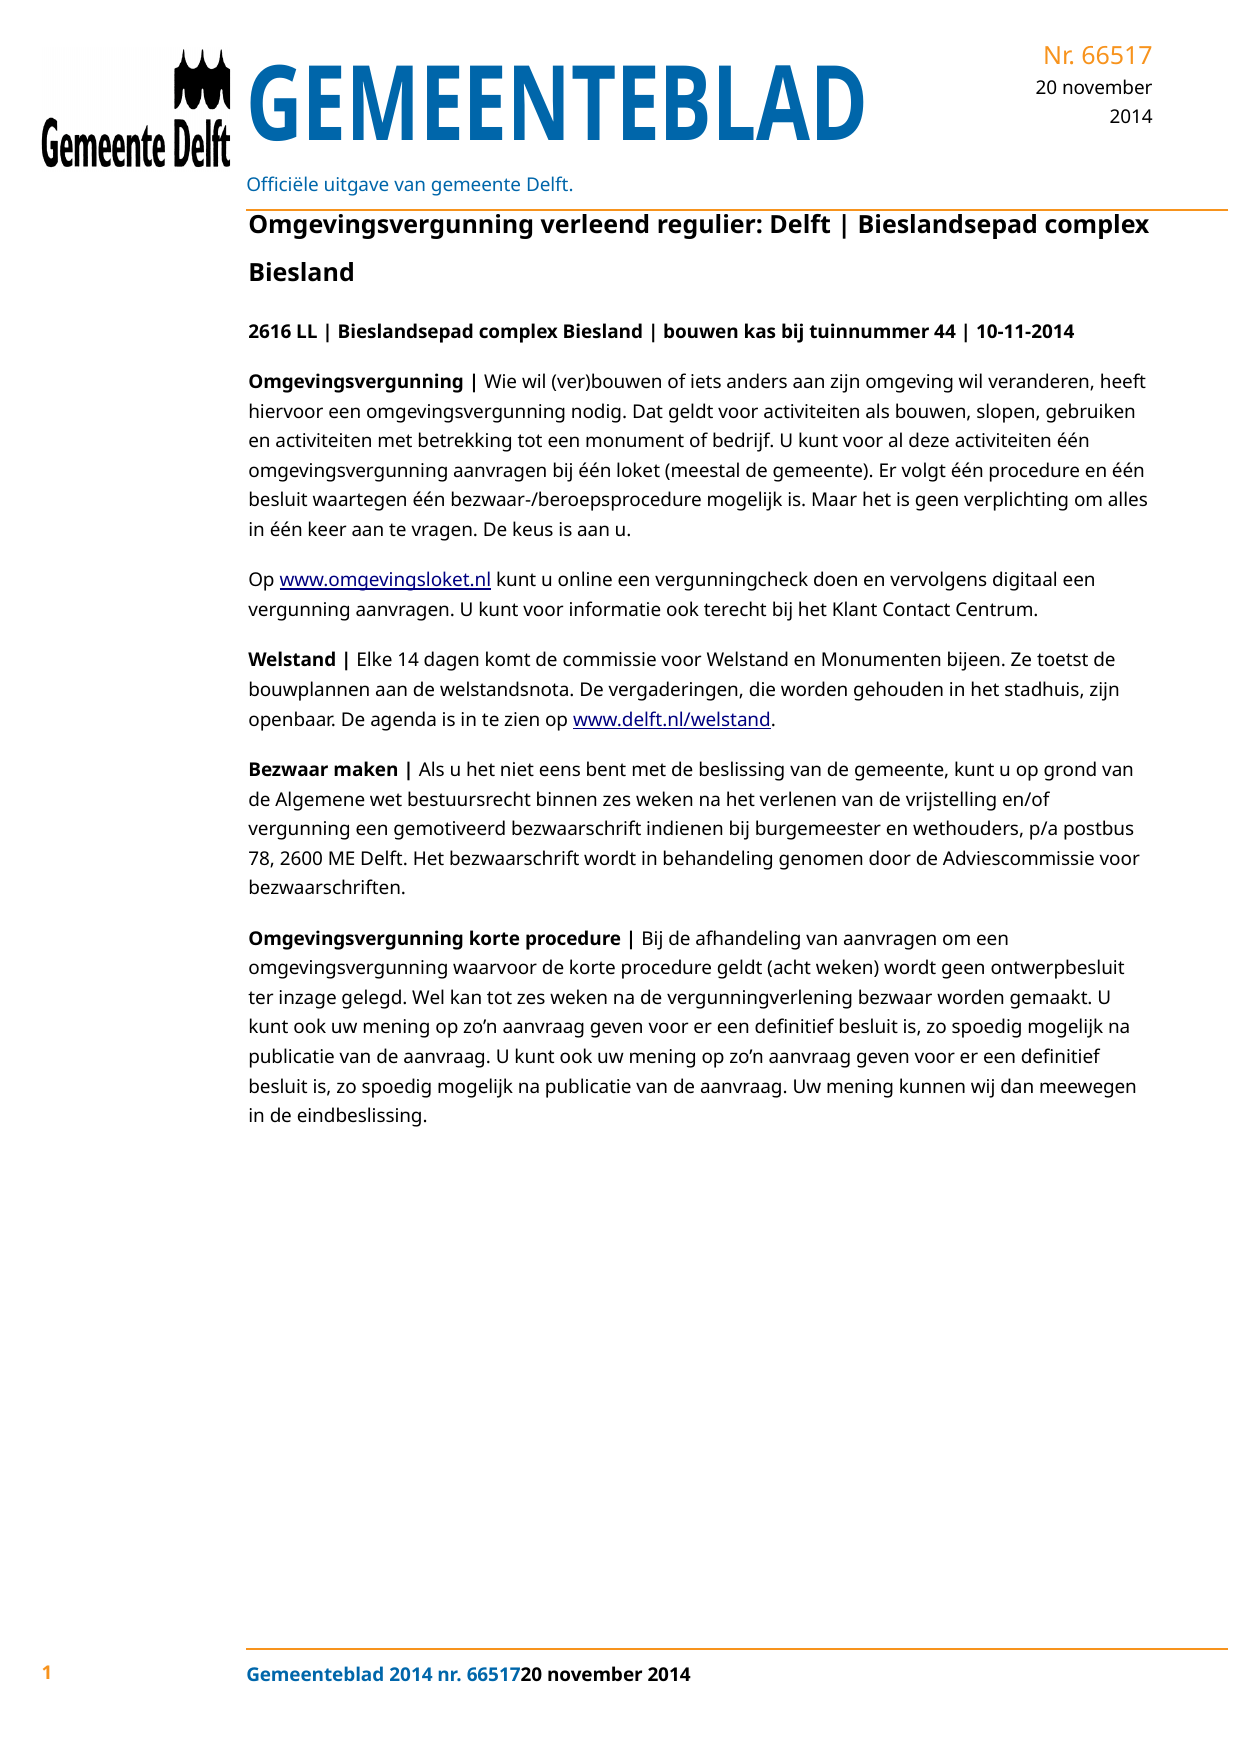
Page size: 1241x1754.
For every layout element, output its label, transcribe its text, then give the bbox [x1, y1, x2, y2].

text Omgevingsvergunning | Wie wil (ver)bouwen of iets anders aan zijn omgeving wil veranderen, heeft hiervoor een omgevingsvergunning nodig. Dat geldt voor activiteiten als bouwen, slopen, gebruiken en activiteiten met betrekking tot een monument of bedrijf. U kunt voor al deze activiteiten één omgevingsvergunning aanvragen bij één loket (meestal de gemeente). Er volgt één procedure en één besluit waartegen één bezwaar-/beroepsprocedure mogelijk is. Maar het is geen verplichting om alles in één keer aan te vragen. De keus is aan u. [248, 368, 1152, 542]
text Omgevingsvergunning verleend regulier: Delft | Bieslandsepad complex Biesland [248, 211, 1152, 288]
text Omgevingsvergunning korte procedure | Bij de afhandeling van aanvragen om een omgevingsvergunning waarvoor de korte procedure geldt (acht weken) wordt geen ontwerpbesluit ter inzage gelegd. Wel kan tot zes weken na de vergunningverlening bezwaar worden gemaakt. U kunt ook uw mening op zo’n aanvraag geven voor er een definitief besluit is, zo spoedig mogelijk na publicatie van de aanvraag. U kunt ook uw mening op zo’n aanvraag geven voor er een definitief besluit is, zo spoedig mogelijk na publicatie van de aanvraag. Uw mening kunnen wij dan meewegen in de eindbeslissing. [248, 925, 1152, 1128]
picture [41, 47, 231, 172]
text Bezwaar maken | Als u het niet eens bent met de beslissing van de gemeente, kunt u op grond van de Algemene wet bestuursrecht binnen zes weken na het verlenen van de vrijstelling en/of vergunning een gemotiveerd bezwaarschrift indienen bij burgemeester en wethouders, p/a postbus 78, 2600 ME Delft. Het bezwaarschrift wordt in behandeling genomen door de Adviescommissie voor bezwaarschriften. [248, 756, 1152, 900]
text 2616 LL | Bieslandsepad complex Biesland | bouwen kas bij tuinnummer 44 | 10-11-2014 [248, 318, 1152, 344]
text Welstand | Elke 14 dagen komt de commissie voor Welstand en Monumenten bijeen. Ze toetst de bouwplannen aan de welstandsnota. De vergaderingen, die worden gehouden in het stadhuis, zijn openbaar. De agenda is in te zien op www.delft.nl/welstand. [248, 647, 1152, 732]
text Op www.omgevingsloket.nl kunt u online een vergunningcheck doen en vervolgens digitaal een vergunning aanvragen. U kunt voor informatie ook terecht bij het Klant Contact Centrum. [248, 567, 1152, 622]
